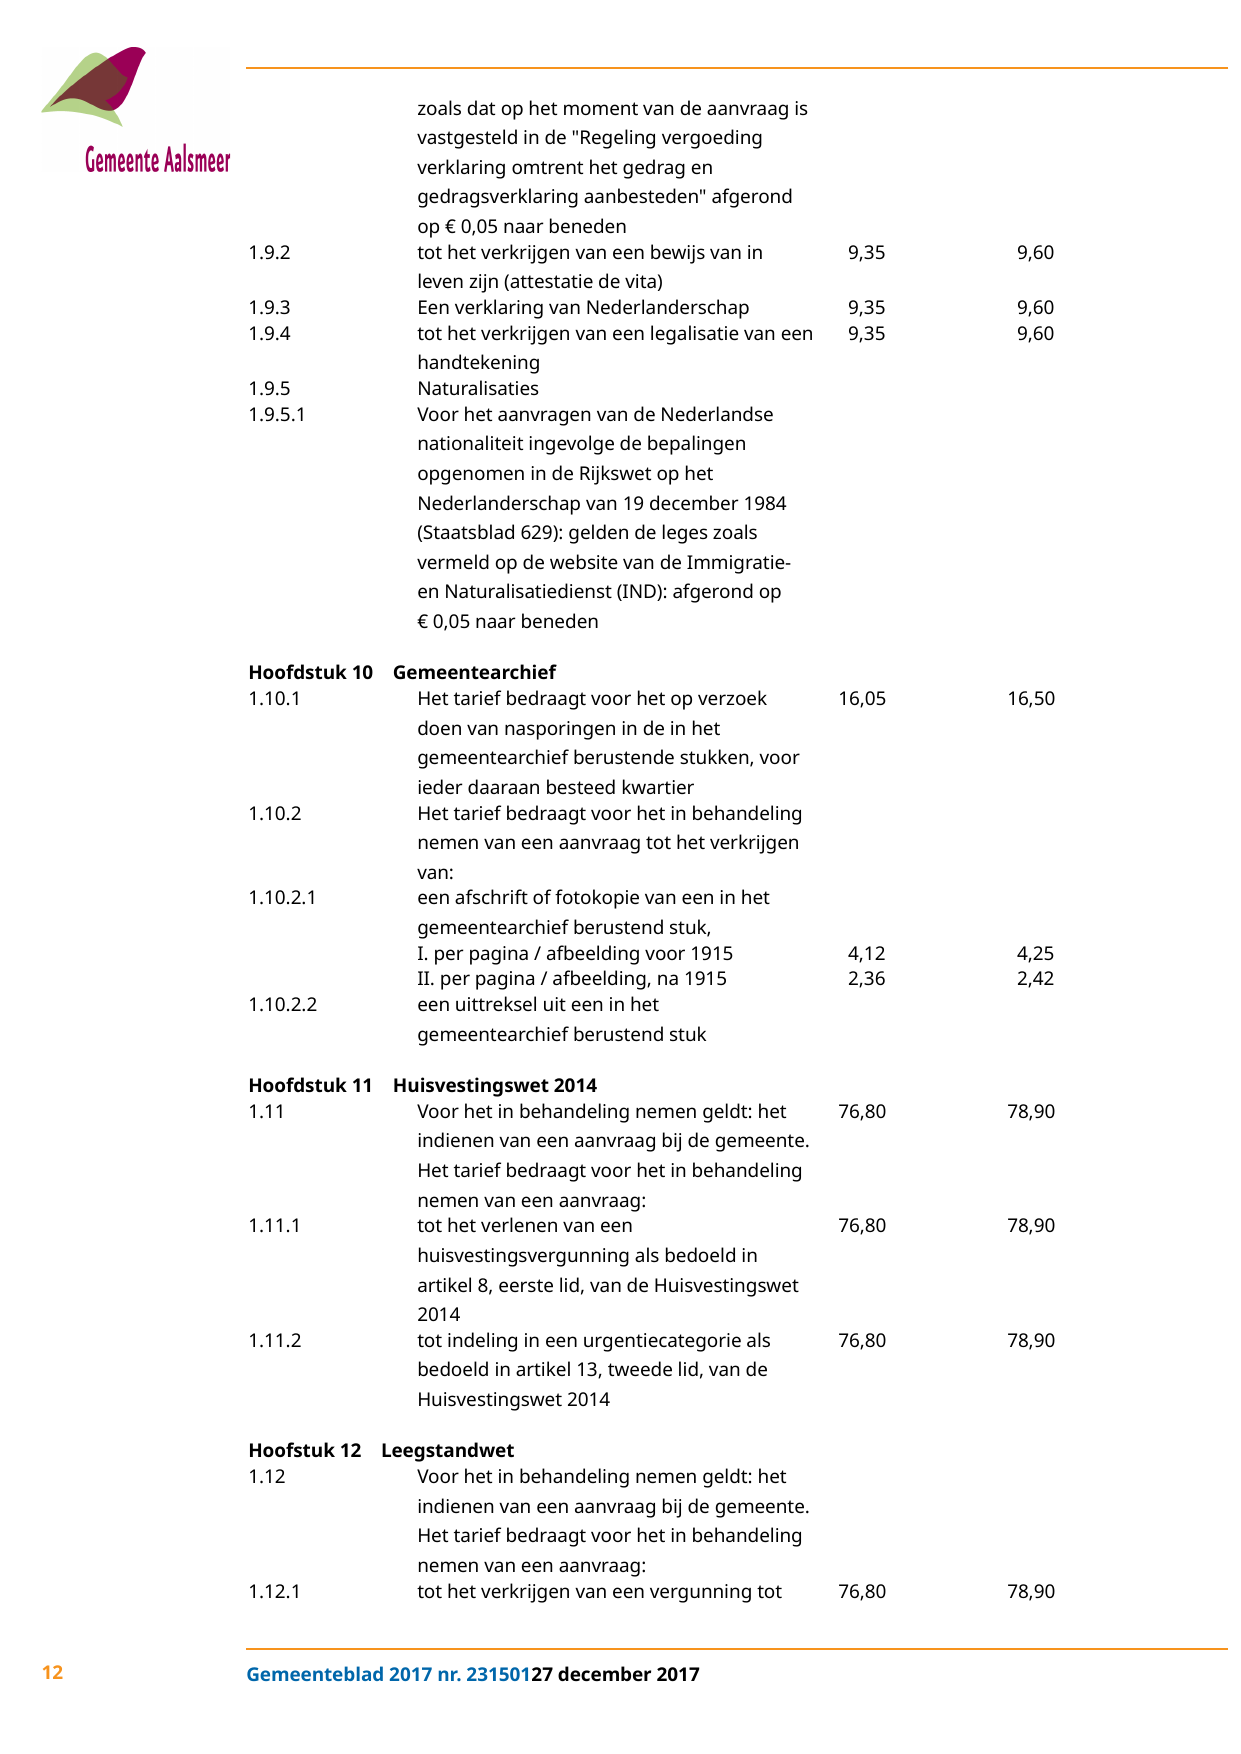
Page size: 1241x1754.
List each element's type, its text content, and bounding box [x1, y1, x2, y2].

table_cell [983, 991, 1152, 1047]
table_cell 76,80 [814, 1098, 983, 1213]
table_cell 2,36 [814, 966, 983, 991]
table_cell [814, 1047, 983, 1072]
table_cell [983, 885, 1152, 940]
table_cell tot het verkrijgen van een legalisatie van een handtekening [417, 320, 814, 375]
table_cell [248, 940, 417, 966]
table_cell 1.10.2.1 [248, 885, 417, 940]
table_cell [248, 95, 417, 239]
table_cell 1.11.2 [248, 1327, 417, 1412]
table_cell tot het verkrijgen van een bewijs van in leven zijn (attestatie de vita) [417, 239, 814, 294]
table_cell 1.9.5.1 [248, 401, 417, 634]
table_cell I. per pagina / afbeelding voor 1915 [417, 940, 814, 966]
table_cell [983, 401, 1152, 634]
table_cell Voor het aanvragen van de Nederlandse nationaliteit ingevolge de bepalingen opgenomen in de Rijkswet op het Nederlanderschap van 19 december 1984 (Staatsblad 629): gelden de leges zoals vermeld op de website van de Immigratie- en Naturalisatiedienst (IND): afgerond op € 0,05 naar beneden [417, 401, 814, 634]
table_cell Een verklaring van Nederlanderschap [417, 294, 814, 320]
table_cell 9,60 [983, 294, 1152, 320]
table_cell [417, 1412, 814, 1438]
table_cell II. per pagina / afbeelding, na 1915 [417, 966, 814, 991]
table_cell [983, 634, 1152, 659]
table_cell Het tarief bedraagt voor het in behandeling nemen van een aanvraag tot het verkrijgen van: [417, 800, 814, 884]
table_cell 9,60 [983, 239, 1152, 294]
table_cell 1.9.2 [248, 239, 417, 294]
table_cell Voor het in behandeling nemen geldt: het indienen van een aanvraag bij de gemeente. Het tarief bedraagt voor het in behandeling nemen van een aanvraag: [417, 1464, 814, 1578]
table_cell 78,90 [983, 1098, 1152, 1213]
table_cell [983, 1464, 1152, 1578]
table_cell 9,35 [814, 239, 983, 294]
table_cell 4,25 [983, 940, 1152, 966]
table_cell tot het verkrijgen van een vergunning tot [417, 1578, 814, 1604]
table_cell [814, 95, 983, 239]
table_cell [814, 1464, 983, 1578]
table_cell 1.10.2.2 [248, 991, 417, 1047]
table_cell 1.9.4 [248, 320, 417, 375]
table_cell zoals dat op het moment van de aanvraag is vastgesteld in de "Regeling vergoeding verklaring omtrent het gedrag en gedragsverklaring aanbesteden" afgerond op € 0,05 naar beneden [417, 95, 814, 239]
table_cell 1.9.3 [248, 294, 417, 320]
table_cell [814, 634, 983, 659]
table_cell Hoofstuk 12 Leegstandwet [248, 1438, 814, 1463]
table_cell 2,42 [983, 966, 1152, 991]
table_cell Hoofdstuk 10 Gemeentearchief [248, 660, 814, 685]
table_cell 9,60 [983, 320, 1152, 375]
table_cell 9,35 [814, 320, 983, 375]
table_cell 4,12 [814, 940, 983, 966]
table_cell 1.10.1 [248, 685, 417, 800]
table_cell [248, 1047, 417, 1072]
table_cell [983, 1438, 1152, 1463]
table_cell [248, 966, 417, 991]
table_cell [983, 1047, 1152, 1072]
table_cell [983, 660, 1152, 685]
table_cell 1.12 [248, 1464, 417, 1578]
table_cell een afschrift of fotokopie van een in het gemeentearchief berustend stuk, [417, 885, 814, 940]
table_cell [814, 991, 983, 1047]
table_cell [814, 1412, 983, 1438]
table_cell 78,90 [983, 1213, 1152, 1327]
table_cell [248, 634, 417, 659]
table_cell 76,80 [814, 1578, 983, 1604]
table_cell [814, 1073, 983, 1098]
table_cell [814, 800, 983, 884]
table_cell [417, 634, 814, 659]
table_cell 1.9.5 [248, 375, 417, 401]
table_cell tot indeling in een urgentiecategorie als bedoeld in artikel 13, tweede lid, van de Huisvestingswet 2014 [417, 1327, 814, 1412]
table_cell Voor het in behandeling nemen geldt: het indienen van een aanvraag bij de gemeente. Het tarief bedraagt voor het in behandeling nemen van een aanvraag: [417, 1098, 814, 1213]
table_cell [814, 660, 983, 685]
table_cell 1.11.1 [248, 1213, 417, 1327]
table_cell [983, 1073, 1152, 1098]
picture [41, 47, 231, 172]
table_cell [248, 1412, 417, 1438]
table_cell een uittreksel uit een in het gemeentearchief berustend stuk [417, 991, 814, 1047]
table_cell [814, 401, 983, 634]
table_cell 1.12.1 [248, 1578, 417, 1604]
table_cell Naturalisaties [417, 375, 814, 401]
table_cell [983, 95, 1152, 239]
table_cell [983, 1412, 1152, 1438]
table_cell 9,35 [814, 294, 983, 320]
table_cell 78,90 [983, 1327, 1152, 1412]
table_cell [983, 375, 1152, 401]
table_cell Hoofdstuk 11 Huisvestingswet 2014 [248, 1073, 814, 1098]
table_cell Het tarief bedraagt voor het op verzoek doen van nasporingen in de in het gemeentearchief berustende stukken, voor ieder daaraan besteed kwartier [417, 685, 814, 800]
table_cell 76,80 [814, 1327, 983, 1412]
table_cell 16,50 [983, 685, 1152, 800]
table_cell [417, 1047, 814, 1072]
table_cell [814, 375, 983, 401]
table_cell [983, 800, 1152, 884]
table_cell 78,90 [983, 1578, 1152, 1604]
table_cell 1.10.2 [248, 800, 417, 884]
table_cell tot het verlenen van een huisvestingsvergunning als bedoeld in artikel 8, eerste lid, van de Huisvestingswet 2014 [417, 1213, 814, 1327]
table_cell 16,05 [814, 685, 983, 800]
table_cell [814, 885, 983, 940]
table_cell [814, 1438, 983, 1463]
table_cell 1.11 [248, 1098, 417, 1213]
table_cell 76,80 [814, 1213, 983, 1327]
